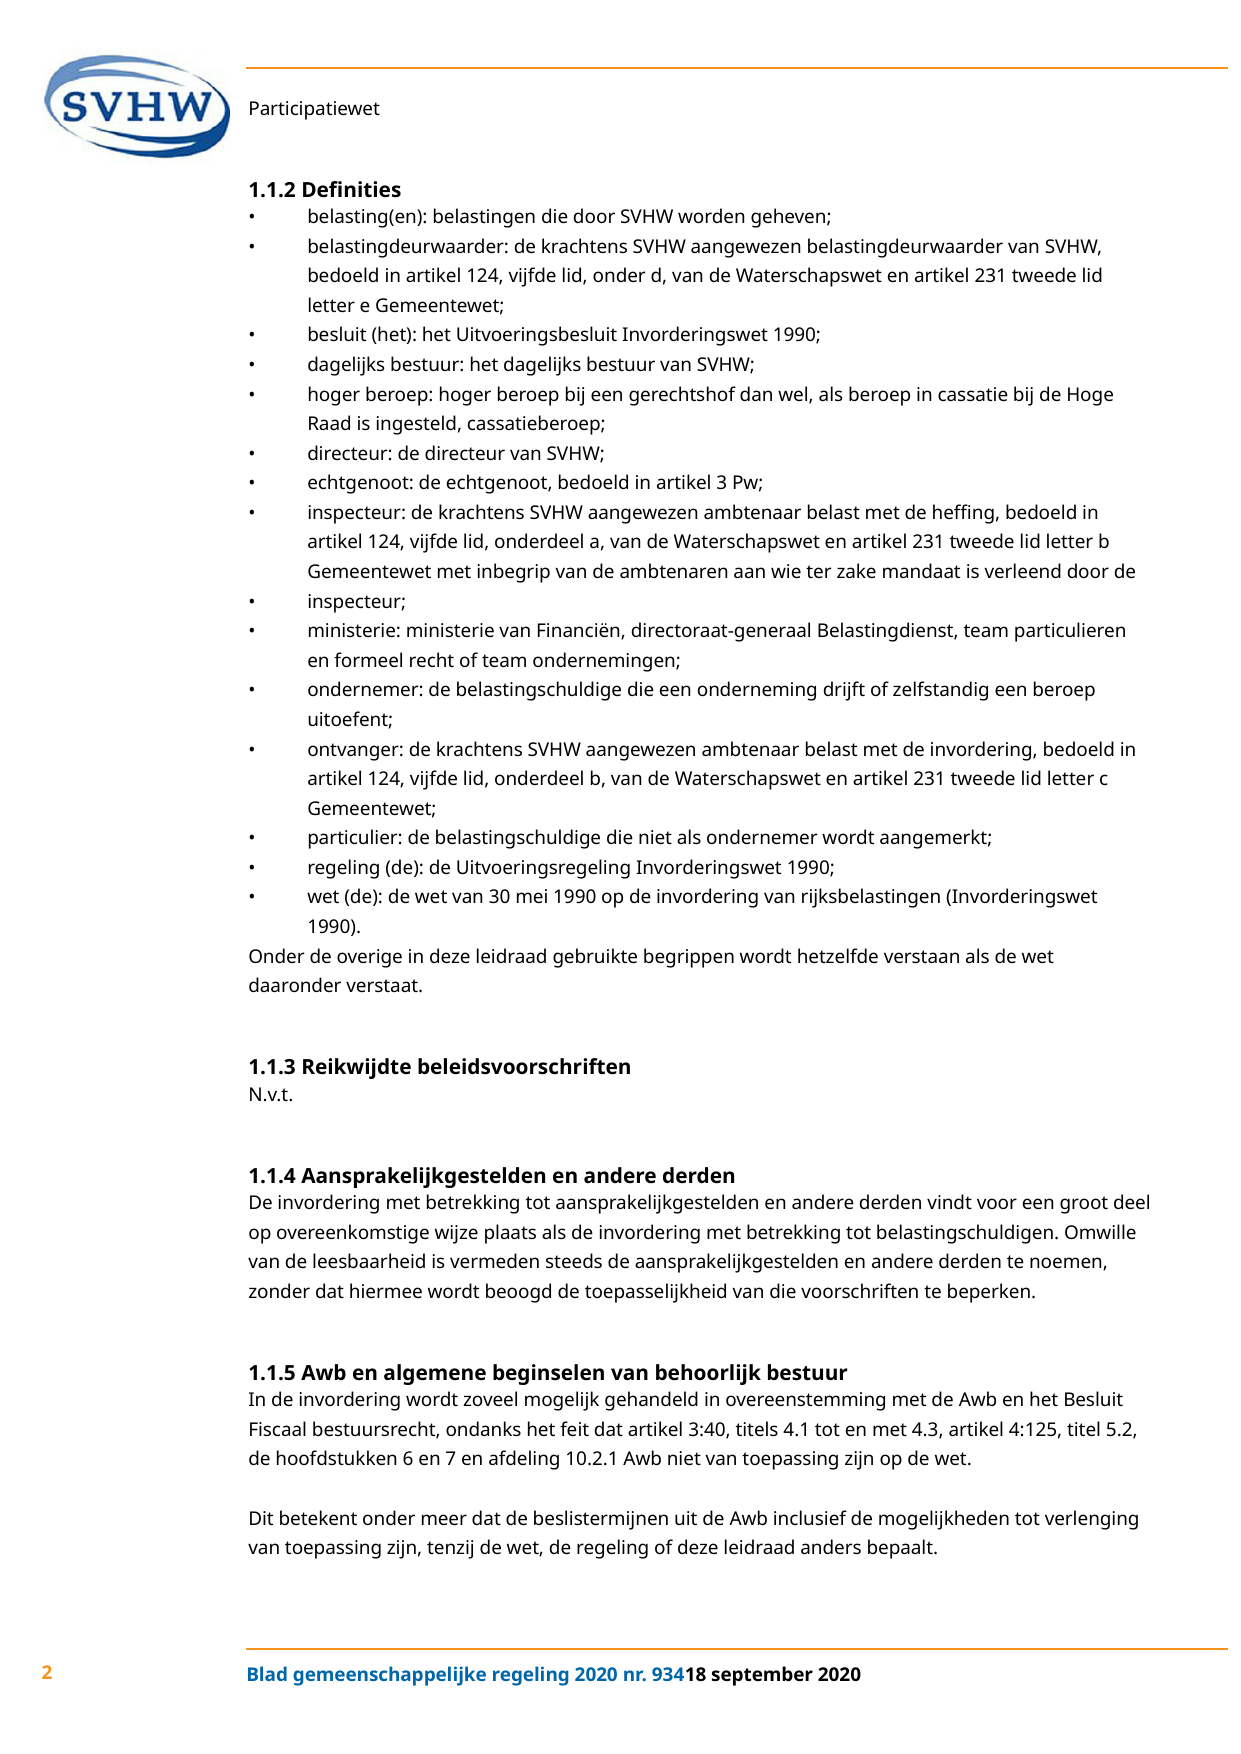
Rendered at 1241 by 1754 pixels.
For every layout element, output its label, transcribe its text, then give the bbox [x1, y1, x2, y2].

list inspecteur: de krachtens SVHW aangewezen ambtenaar belast met de heffing, bedoeld in artikel 124, vijfde lid, onderdeel a, van de Waterschapswet en artikel 231 tweede lid letter b Gemeentewet met inbegrip van de ambtenaren aan wie ter zake mandaat is verleend door de [248, 499, 1152, 584]
list belastingdeurwaarder: de krachtens SVHW aangewezen belastingdeurwaarder van SVHW, bedoeld in artikel 124, vijfde lid, onder d, van de Waterschapswet en artikel 231 tweede lid letter e Gemeentewet; [248, 233, 1152, 318]
list dagelijks bestuur: het dagelijks bestuur van SVHW; [248, 351, 1152, 377]
list wet (de): de wet van 30 mei 1990 op de invordering van rijksbelastingen (Invorderingswet 1990). [248, 884, 1152, 939]
text 1.1.4 Aansprakelijkgestelden en andere derden [248, 1161, 1152, 1189]
text 1.1.3 Reikwijdte beleidsvoorschriften [248, 1052, 1152, 1081]
text N.v.t. [248, 1081, 1152, 1107]
picture [41, 47, 231, 172]
text Onder de overige in deze leidraad gebruikte begrippen wordt hetzelfde verstaan als de wet daaronder verstaat. [248, 943, 1152, 998]
text Participatiewet [248, 95, 1152, 121]
list particulier: de belastingschuldige die niet als ondernemer wordt aangemerkt; [248, 824, 1152, 850]
text In de invordering wordt zoveel mogelijk gehandeld in overeenstemming met de Awb en het Besluit Fiscaal bestuursrecht, ondanks het feit dat artikel 3:40, titels 4.1 tot en met 4.3, artikel 4:125, titel 5.2, de hoofdstukken 6 en 7 en afdeling 10.2.1 Awb niet van toepassing zijn op de wet. [248, 1386, 1152, 1471]
list ontvanger: de krachtens SVHW aangewezen ambtenaar belast met de invordering, bedoeld in artikel 124, vijfde lid, onderdeel b, van de Waterschapswet en artikel 231 tweede lid letter c Gemeentewet; [248, 736, 1152, 821]
list besluit (het): het Uitvoeringsbesluit Invorderingswet 1990; [248, 322, 1152, 347]
list echtgenoot: de echtgenoot, bedoeld in artikel 3 Pw; [248, 469, 1152, 495]
list inspecteur; [248, 588, 1152, 613]
list directeur: de directeur van SVHW; [248, 440, 1152, 466]
text 1.1.2 Definities [248, 175, 1152, 203]
list ministerie: ministerie van Financiën, directoraat-generaal Belastingdienst, team particulieren en formeel recht of team ondernemingen; [248, 617, 1152, 673]
list regeling (de): de Uitvoeringsregeling Invorderingswet 1990; [248, 854, 1152, 880]
list ondernemer: de belastingschuldige die een onderneming drijft of zelfstandig een beroep uitoefent; [248, 677, 1152, 732]
list belasting(en): belastingen die door SVHW worden geheven; [248, 203, 1152, 229]
text De invordering met betrekking tot aansprakelijkgestelden en andere derden vindt voor een groot deel op overeenkomstige wijze plaats als de invordering met betrekking tot belastingschuldigen. Omwille van de leesbaarheid is vermeden steeds de aansprakelijkgestelden en andere derden te noemen, zonder dat hiermee wordt beoogd de toepasselijkheid van die voorschriften te beperken. [248, 1189, 1152, 1304]
list hoger beroep: hoger beroep bij een gerechtshof dan wel, als beroep in cassatie bij de Hoge Raad is ingesteld, cassatieberoep; [248, 381, 1152, 436]
text 1.1.5 Awb en algemene beginselen van behoorlijk bestuur [248, 1358, 1152, 1386]
text Dit betekent onder meer dat de beslistermijnen uit de Awb inclusief de mogelijkheden tot verlenging van toepassing zijn, tenzij de wet, de regeling of deze leidraad anders bepaalt. [248, 1505, 1152, 1560]
